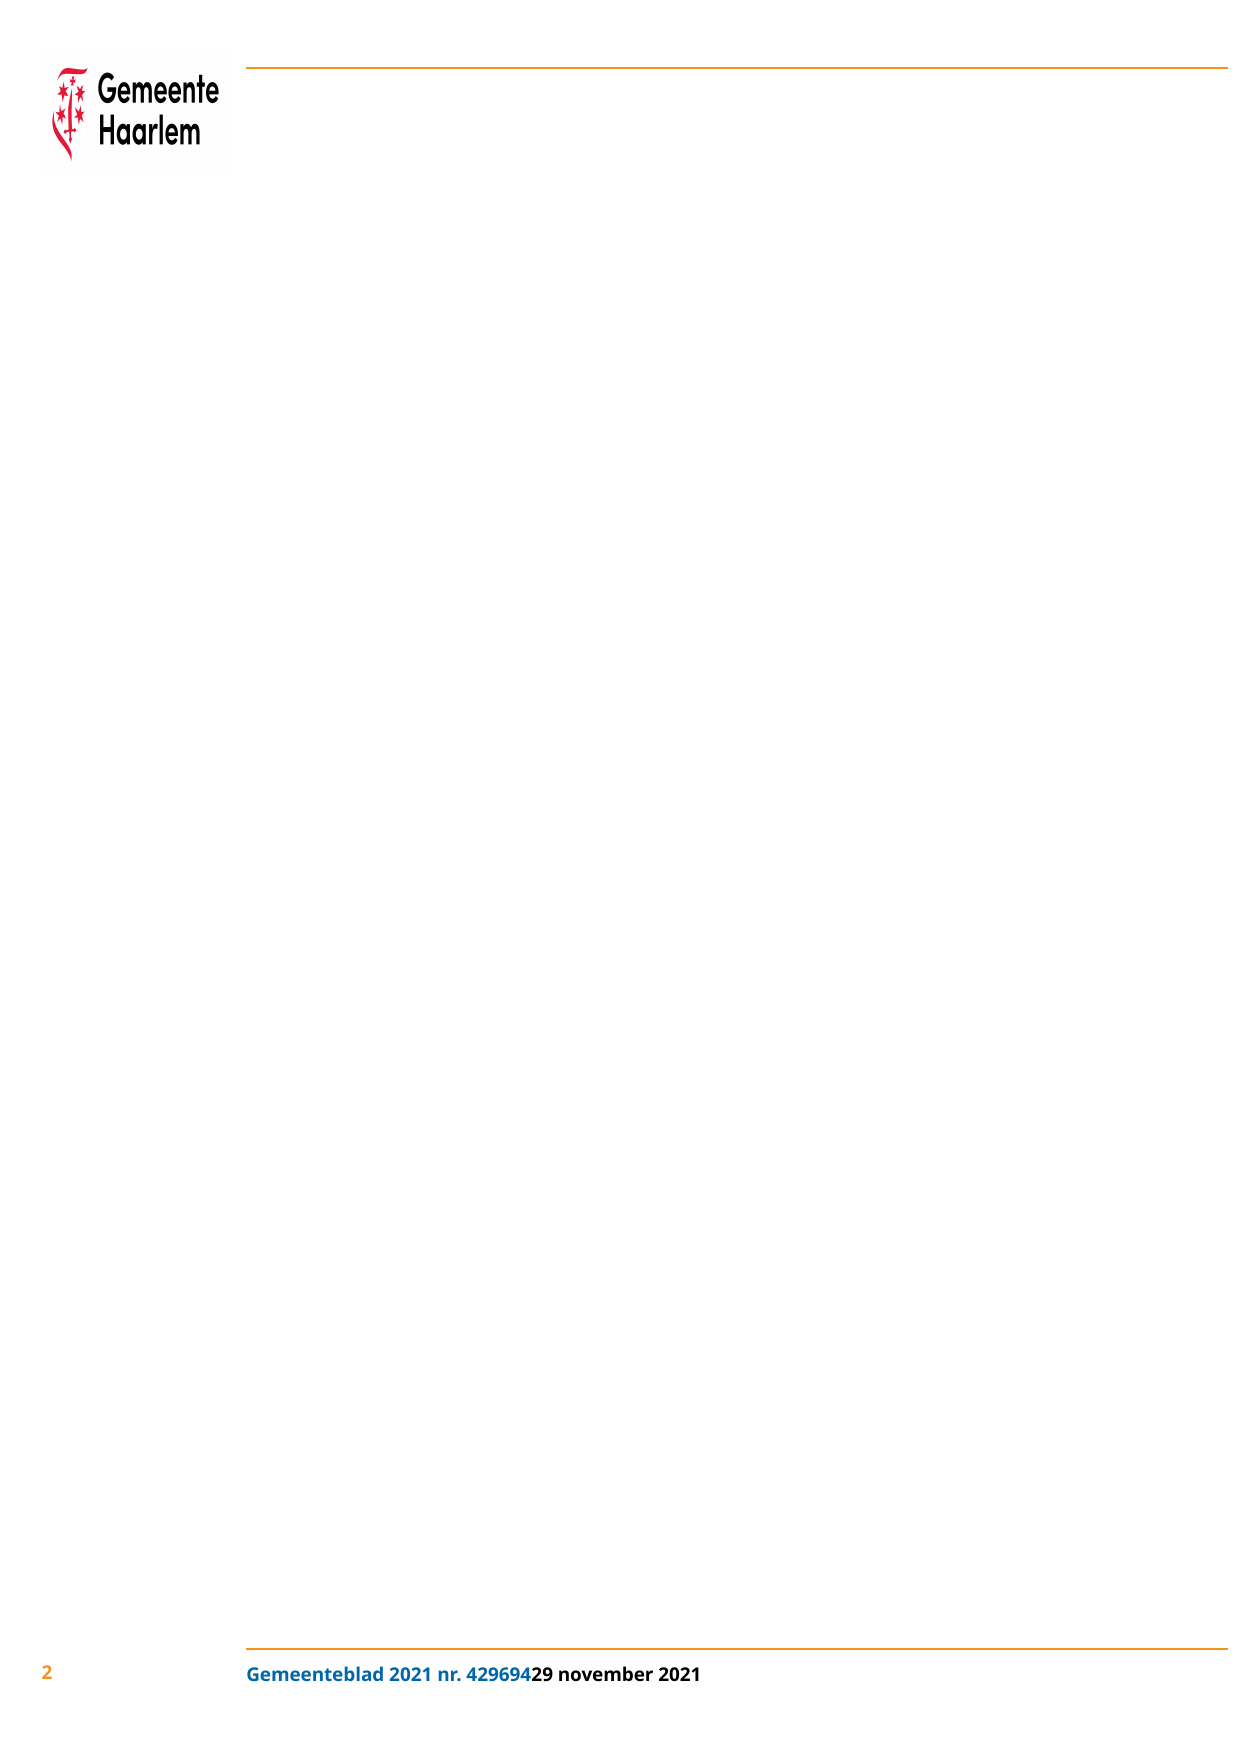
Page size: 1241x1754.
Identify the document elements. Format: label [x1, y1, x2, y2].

picture [41, 47, 231, 172]
